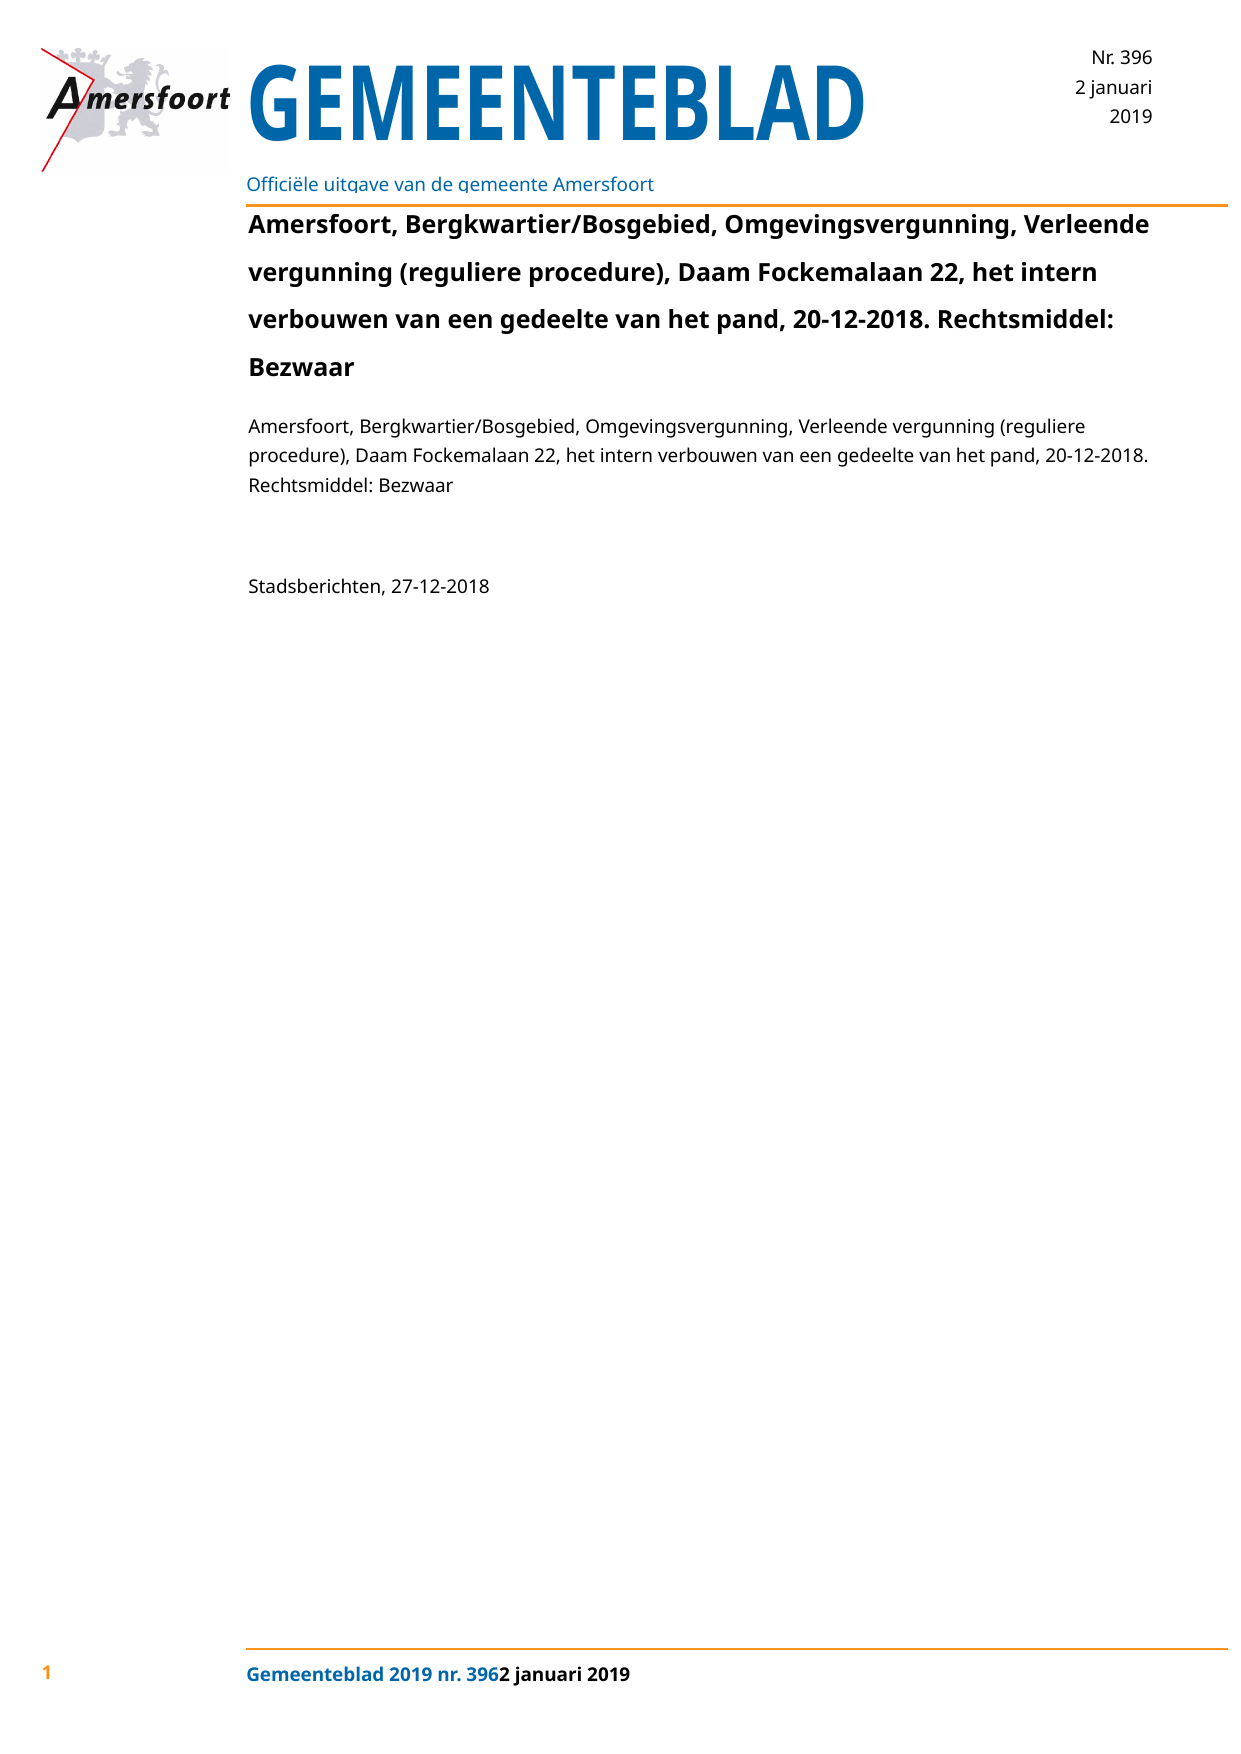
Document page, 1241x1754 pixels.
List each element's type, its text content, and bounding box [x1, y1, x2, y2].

picture [41, 47, 231, 172]
text Amersfoort, Bergkwartier/Bosgebied, Omgevingsvergunning, Verleende vergunning (reguliere procedure), Daam Fockemalaan 22, het intern verbouwen van een gedeelte van het pand, 20-12-2018. Rechtsmiddel: Bezwaar [248, 207, 1152, 384]
text Amersfoort, Bergkwartier/Bosgebied, Omgevingsvergunning, Verleende vergunning (reguliere procedure), Daam Fockemalaan 22, het intern verbouwen van een gedeelte van het pand, 20-12-2018. Rechtsmiddel: Bezwaar [248, 413, 1152, 498]
text Stadsberichten, 27-12-2018 [248, 573, 1152, 599]
